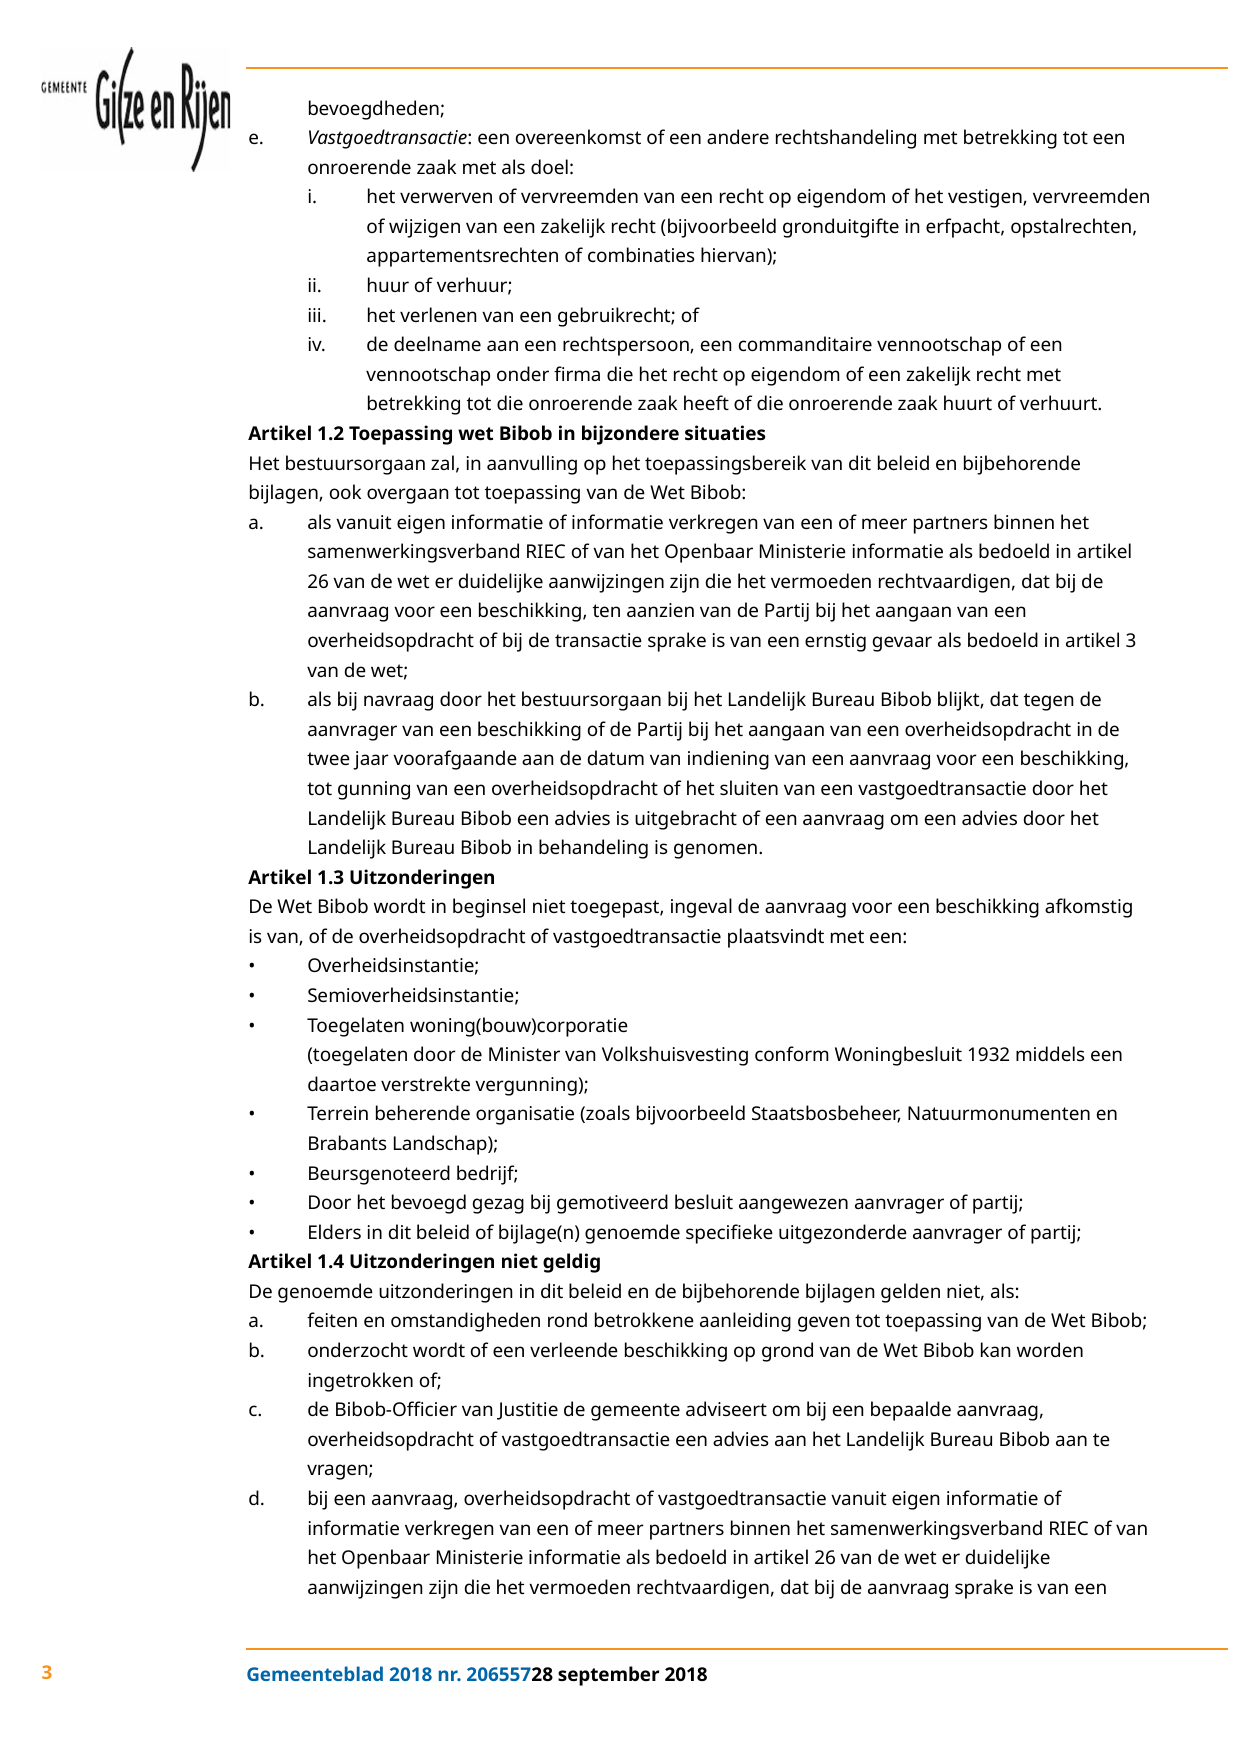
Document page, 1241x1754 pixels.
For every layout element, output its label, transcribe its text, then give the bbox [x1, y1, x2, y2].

list (toegelaten door de Minister van Volkshuisvesting conform Woningbesluit 1932 middels een daartoe verstrekte vergunning); [248, 1041, 1152, 1097]
text De Wet Bibob wordt in beginsel niet toegepast, ingeval de aanvraag voor een beschikking afkomstig is van, of de overheidsopdracht of vastgoedtransactie plaatsvindt met een: [248, 893, 1152, 949]
list als bij navraag door het bestuursorgaan bij het Landelijk Bureau Bibob blijkt, dat tegen de aanvrager van een beschikking of de Partij bij het aangaan van een overheidsopdracht in de twee jaar voorafgaande aan de datum van indiening van een aanvraag voor een beschikking, tot gunning van een overheidsopdracht of het sluiten van een vastgoedtransactie door het Landelijk Bureau Bibob een advies is uitgebracht of een aanvraag om een advies door het Landelijk Bureau Bibob in behandeling is genomen. [248, 686, 1152, 860]
list Elders in dit beleid of bijlage(n) genoemde specifieke uitgezonderde aanvrager of partij; [248, 1219, 1152, 1245]
list bij een aanvraag, overheidsopdracht of vastgoedtransactie vanuit eigen informatie of informatie verkregen van een of meer partners binnen het samenwerkingsverband RIEC of van het Openbaar Ministerie informatie als bedoeld in artikel 26 van de wet er duidelijke aanwijzingen zijn die het vermoeden rechtvaardigen, dat bij de aanvraag sprake is van een [248, 1485, 1152, 1600]
text De genoemde uitzonderingen in dit beleid en de bijbehorende bijlagen gelden niet, als: [248, 1278, 1152, 1304]
list Semioverheidsinstantie; [248, 982, 1152, 1008]
list Door het bevoegd gezag bij gemotiveerd besluit aangewezen aanvrager of partij; [248, 1189, 1152, 1215]
list Beursgenoteerd bedrijf; [248, 1160, 1152, 1186]
text Artikel 1.2 Toepassing wet Bibob in bijzondere situaties [248, 420, 1152, 446]
list het verlenen van een gebruikrecht; of [307, 302, 1152, 328]
list onderzocht wordt of een verleende beschikking op grond van de Wet Bibob kan worden ingetrokken of; [248, 1337, 1152, 1393]
list huur of verhuur; [307, 272, 1152, 298]
list feiten en omstandigheden rond betrokkene aanleiding geven tot toepassing van de Wet Bibob; [248, 1308, 1152, 1333]
list Vastgoedtransactie: een overeenkomst of een andere rechtshandeling met betrekking tot een onroerende zaak met als doel: [248, 124, 1152, 180]
list de deelname aan een rechtspersoon, een commanditaire vennootschap of een vennootschap onder firma die het recht op eigendom of een zakelijk recht met betrekking tot die onroerende zaak heeft of die onroerende zaak huurt of verhuurt. [307, 331, 1152, 416]
text Het bestuursorgaan zal, in aanvulling op het toepassingsbereik van dit beleid en bijbehorende bijlagen, ook overgaan tot toepassing van de Wet Bibob: [248, 450, 1152, 505]
list bevoegdheden; [248, 95, 1152, 121]
list het verwerven of vervreemden van een recht op eigendom of het vestigen, vervreemden of wijzigen van een zakelijk recht (bijvoorbeeld gronduitgifte in erfpacht, opstalrechten, appartementsrechten of combinaties hiervan); [307, 183, 1152, 268]
picture [41, 47, 231, 172]
list Terrein beherende organisatie (zoals bijvoorbeeld Staatsbosbeheer, Natuurmonumenten en Brabants Landschap); [248, 1101, 1152, 1156]
list de Bibob-Officier van Justitie de gemeente adviseert om bij een bepaalde aanvraag, overheidsopdracht of vastgoedtransactie een advies aan het Landelijk Bureau Bibob aan te vragen; [248, 1396, 1152, 1481]
text Artikel 1.3 Uitzonderingen [248, 864, 1152, 890]
list als vanuit eigen informatie of informatie verkregen van een of meer partners binnen het samenwerkingsverband RIEC of van het Openbaar Ministerie informatie als bedoeld in artikel 26 van de wet er duidelijke aanwijzingen zijn die het vermoeden rechtvaardigen, dat bij de aanvraag voor een beschikking, ten aanzien van de Partij bij het aangaan van een overheidsopdracht of bij de transactie sprake is van een ernstig gevaar als bedoeld in artikel 3 van de wet; [248, 509, 1152, 683]
list Overheidsinstantie; [248, 953, 1152, 978]
text Artikel 1.4 Uitzonderingen niet geldig [248, 1248, 1152, 1274]
list Toegelaten woning(bouw)corporatie [248, 1012, 1152, 1038]
